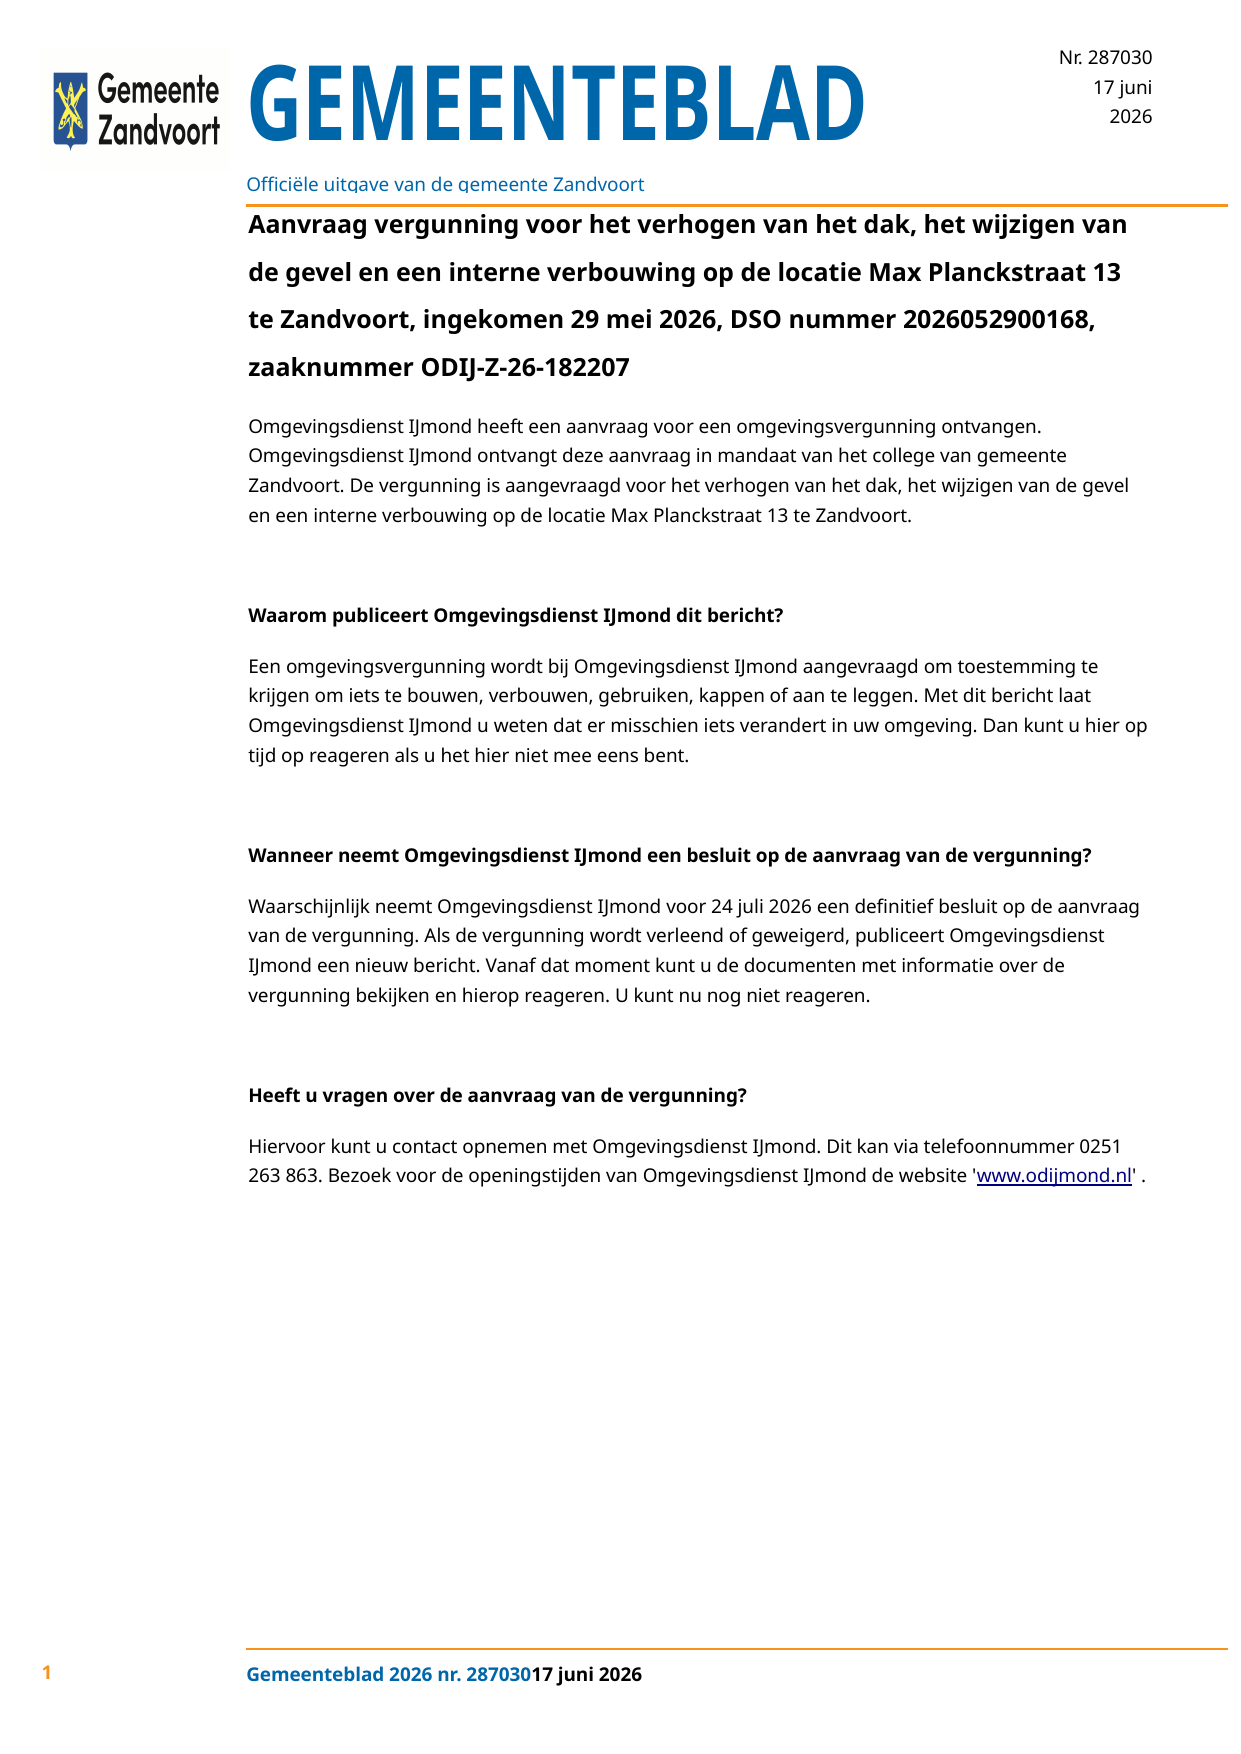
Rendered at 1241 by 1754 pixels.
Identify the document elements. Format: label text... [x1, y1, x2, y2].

text Heeft u vragen over de aanvraag van de vergunning? [248, 1083, 1152, 1108]
text Aanvraag vergunning voor het verhogen van het dak, het wijzigen van de gevel en een interne verbouwing op de locatie Max Planckstraat 13 te Zandvoort, ingekomen 29 mei 2026, DSO nummer 2026052900168, zaaknummer ODIJ-Z-26-182207 [248, 207, 1152, 384]
text Omgevingsdienst IJmond heeft een aanvraag voor een omgevingsvergunning ontvangen. Omgevingsdienst IJmond ontvangt deze aanvraag in mandaat van het college van gemeente Zandvoort. De vergunning is aangevraagd voor het verhogen van het dak, het wijzigen van de gevel en een interne verbouwing op de locatie Max Planckstraat 13 te Zandvoort. [248, 413, 1152, 528]
picture [41, 47, 231, 172]
text Waarom publiceert Omgevingsdienst IJmond dit bericht? [248, 603, 1152, 628]
text Wanneer neemt Omgevingsdienst IJmond een besluit op de aanvraag van de vergunning? [248, 843, 1152, 868]
text Waarschijnlijk neemt Omgevingsdienst IJmond voor 24 juli 2026 een definitief besluit op de aanvraag van de vergunning. Als de vergunning wordt verleend of geweigerd, publiceert Omgevingsdienst IJmond een nieuw bericht. Vanaf dat moment kunt u de documenten met informatie over de vergunning bekijken en hierop reageren. U kunt nu nog niet reageren. [248, 893, 1152, 1008]
text Hiervoor kunt u contact opnemen met Omgevingsdienst IJmond. Dit kan via telefoonnummer 0251 263 863. Bezoek voor de openingstijden van Omgevingsdienst IJmond de website 'www.odijmond.nl' . [248, 1133, 1152, 1188]
text Een omgevingsvergunning wordt bij Omgevingsdienst IJmond aangevraagd om toestemming te krijgen om iets te bouwen, verbouwen, gebruiken, kappen of aan te leggen. Met dit bericht laat Omgevingsdienst IJmond u weten dat er misschien iets verandert in uw omgeving. Dan kunt u hier op tijd op reageren als u het hier niet mee eens bent. [248, 653, 1152, 768]
